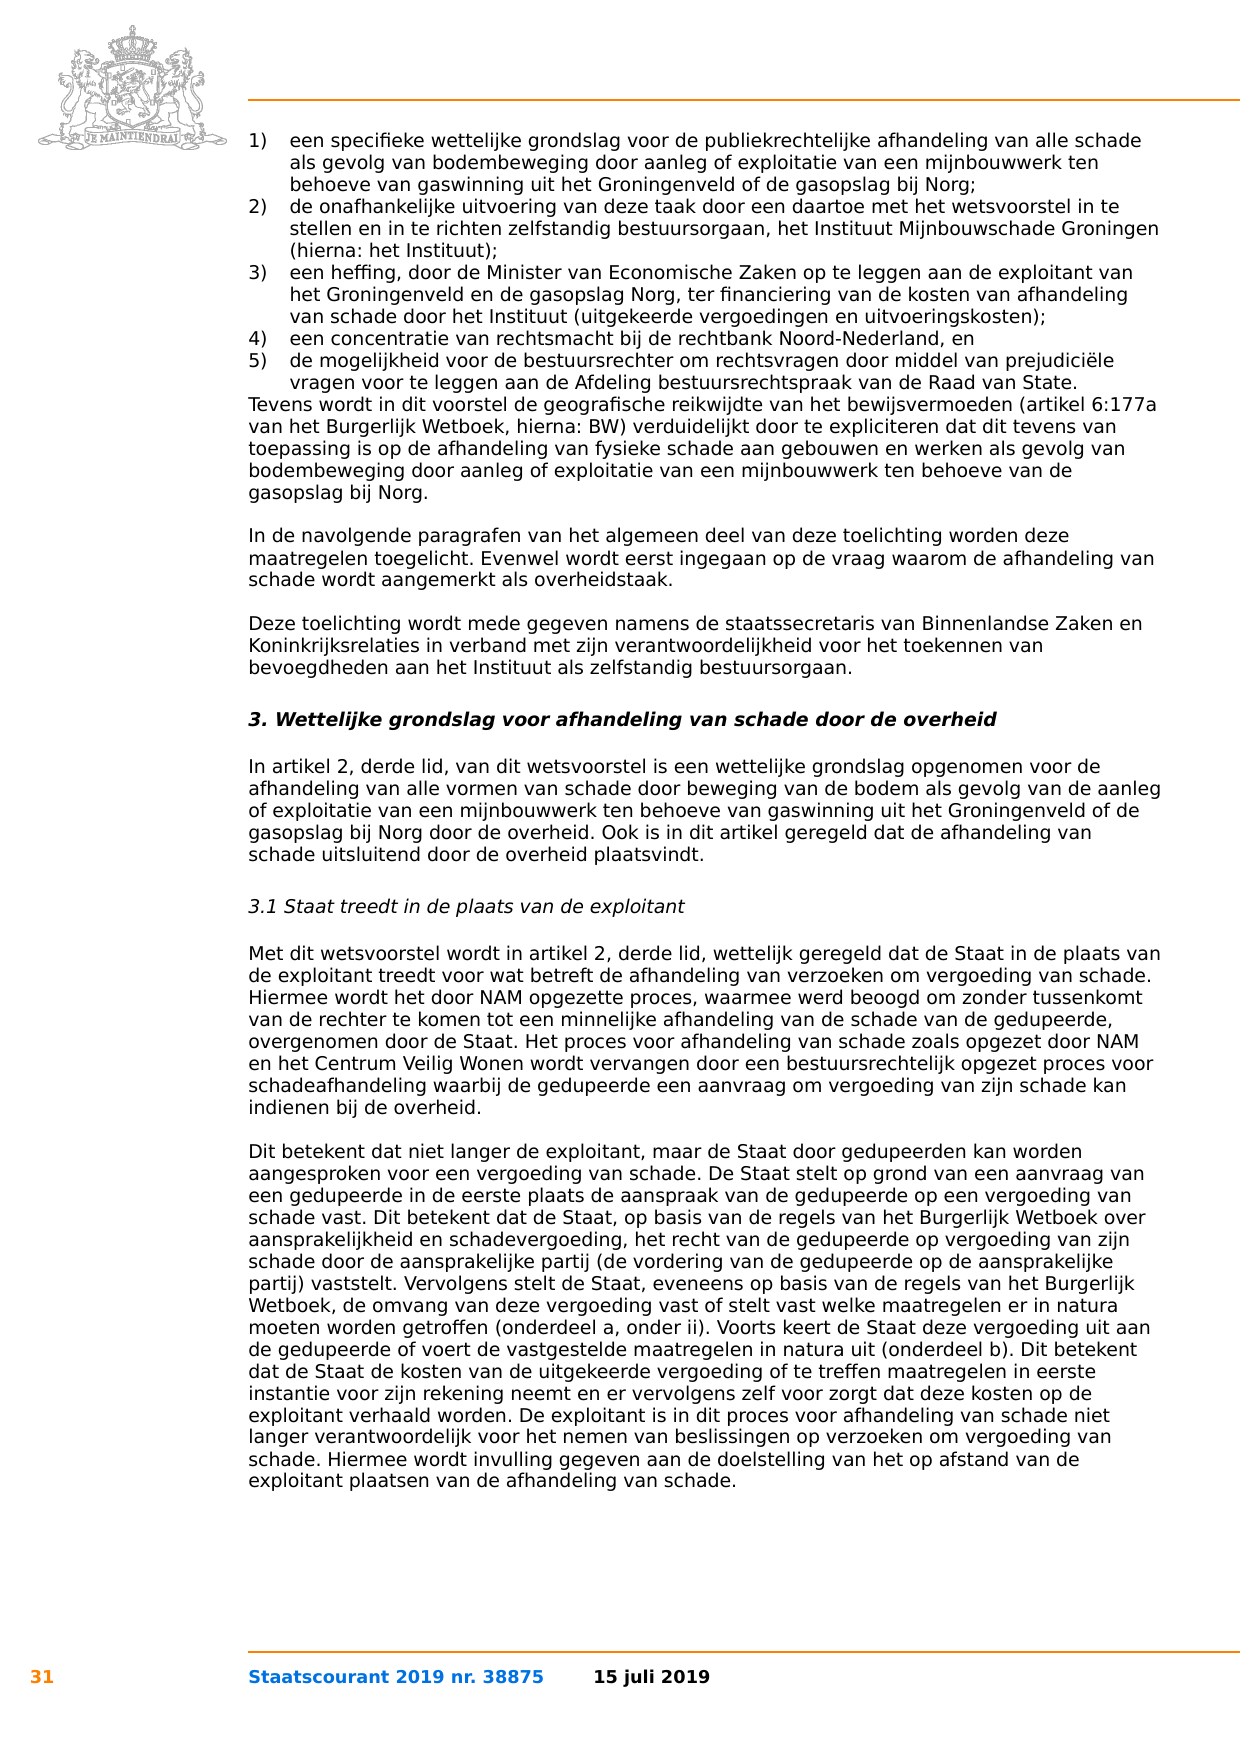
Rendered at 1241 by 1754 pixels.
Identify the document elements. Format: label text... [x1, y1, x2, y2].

text In de navolgende paragrafen van het algemeen deel van deze toelichting worden deze maatregelen toegelicht. Evenwel wordt eerst ingegaan op de vraag waarom de afhandeling van schade wordt aangemerkt als overheidstaak. [248, 525, 1163, 591]
text Met dit wetsvoorstel wordt in artikel 2, derde lid, wettelijk geregeld dat de Staat in de plaats van de exploitant treedt voor wat betreft de afhandeling van verzoeken om vergoeding van schade. Hiermee wordt het door NAM opgezette proces, waarmee werd beoogd om zonder tussenkomt van de rechter te komen tot een minnelijke afhandeling van de schade van de gedupeerde, overgenomen door de Staat. Het proces voor afhandeling van schade zoals opgezet door NAM en het Centrum Veilig Wonen wordt vervangen door een bestuursrechtelijk opgezet proces voor schadeafhandeling waarbij de gedupeerde een aanvraag om vergoeding van zijn schade kan indienen bij de overheid. [248, 943, 1163, 1119]
text 4) een concentratie van rechtsmacht bij de rechtbank Noord-Nederland, en [248, 328, 1163, 350]
text 1) een specifieke wettelijke grondslag voor de publiekrechtelijke afhandeling van alle schade als gevolg van bodembeweging door aanleg of exploitatie van een mijnbouwwerk ten behoeve van gaswinning uit het Groningenveld of de gasopslag bij Norg; [248, 130, 1163, 196]
text 5) de mogelijkheid voor de bestuursrechter om rechtsvragen door middel van prejudiciële vragen voor te leggen aan de Afdeling bestuursrechtspraak van de Raad van State. [248, 350, 1163, 394]
subtitle 3.1 Staat treedt in de plaats van de exploitant [248, 896, 1163, 918]
text 3) een heffing, door de Minister van Economische Zaken op te leggen aan de exploitant van het Groningenveld en de gasopslag Norg, ter financiering van de kosten van afhandeling van schade door het Instituut (uitgekeerde vergoedingen en uitvoeringskosten); [248, 262, 1163, 328]
text Dit betekent dat niet langer de exploitant, maar de Staat door gedupeerden kan worden aangesproken voor een vergoeding van schade. De Staat stelt op grond van een aanvraag van een gedupeerde in de eerste plaats de aanspraak van de gedupeerde op een vergoeding van schade vast. Dit betekent dat de Staat, op basis van de regels van het Burgerlijk Wetboek over aansprakelijkheid en schadevergoeding, het recht van de gedupeerde op vergoeding van zijn schade door de aansprakelijke partij (de vordering van de gedupeerde op de aansprakelijke partij) vaststelt. Vervolgens stelt de Staat, eveneens op basis van de regels van het Burgerlijk Wetboek, de omvang van deze vergoeding vast of stelt vast welke maatregelen er in natura moeten worden getroffen (onderdeel a, onder ii). Voorts keert de Staat deze vergoeding uit aan de gedupeerde of voert de vastgestelde maatregelen in natura uit (onderdeel b). Dit betekent dat de Staat de kosten van de uitgekeerde vergoeding of te treffen maatregelen in eerste instantie voor zijn rekening neemt en er vervolgens zelf voor zorgt dat deze kosten op de exploitant verhaald worden. De exploitant is in dit proces voor afhandeling van schade niet langer verantwoordelijk voor het nemen van beslissingen op verzoeken om vergoeding van schade. Hiermee wordt invulling gegeven aan de doelstelling van het op afstand van de exploitant plaatsen van de afhandeling van schade. [248, 1141, 1163, 1492]
text 2) de onafhankelijke uitvoering van deze taak door een daartoe met het wetsvoorstel in te stellen en in te richten zelfstandig bestuursorgaan, het Instituut Mijnbouwschade Groningen (hierna: het Instituut); [248, 196, 1163, 262]
picture [38, 25, 227, 150]
subtitle 3. Wettelijke grondslag voor afhandeling van schade door de overheid [248, 709, 1163, 731]
text Tevens wordt in dit voorstel de geografische reikwijdte van het bewijsvermoeden (artikel 6:177a van het Burgerlijk Wetboek, hierna: BW) verduidelijkt door te expliciteren dat dit tevens van toepassing is op de afhandeling van fysieke schade aan gebouwen en werken als gevolg van bodembeweging door aanleg of exploitatie van een mijnbouwwerk ten behoeve van de gasopslag bij Norg. [248, 394, 1163, 503]
text Deze toelichting wordt mede gegeven namens de staatssecretaris van Binnenlandse Zaken en Koninkrijksrelaties in verband met zijn verantwoordelijkheid voor het toekennen van bevoegdheden aan het Instituut als zelfstandig bestuursorgaan. [248, 613, 1163, 679]
text In artikel 2, derde lid, van dit wetsvoorstel is een wettelijke grondslag opgenomen voor de afhandeling van alle vormen van schade door beweging van de bodem als gevolg van de aanleg of exploitatie van een mijnbouwwerk ten behoeve van gaswinning uit het Groningenveld of de gasopslag bij Norg door de overheid. Ook is in dit artikel geregeld dat de afhandeling van schade uitsluitend door de overheid plaatsvindt. [248, 756, 1163, 866]
